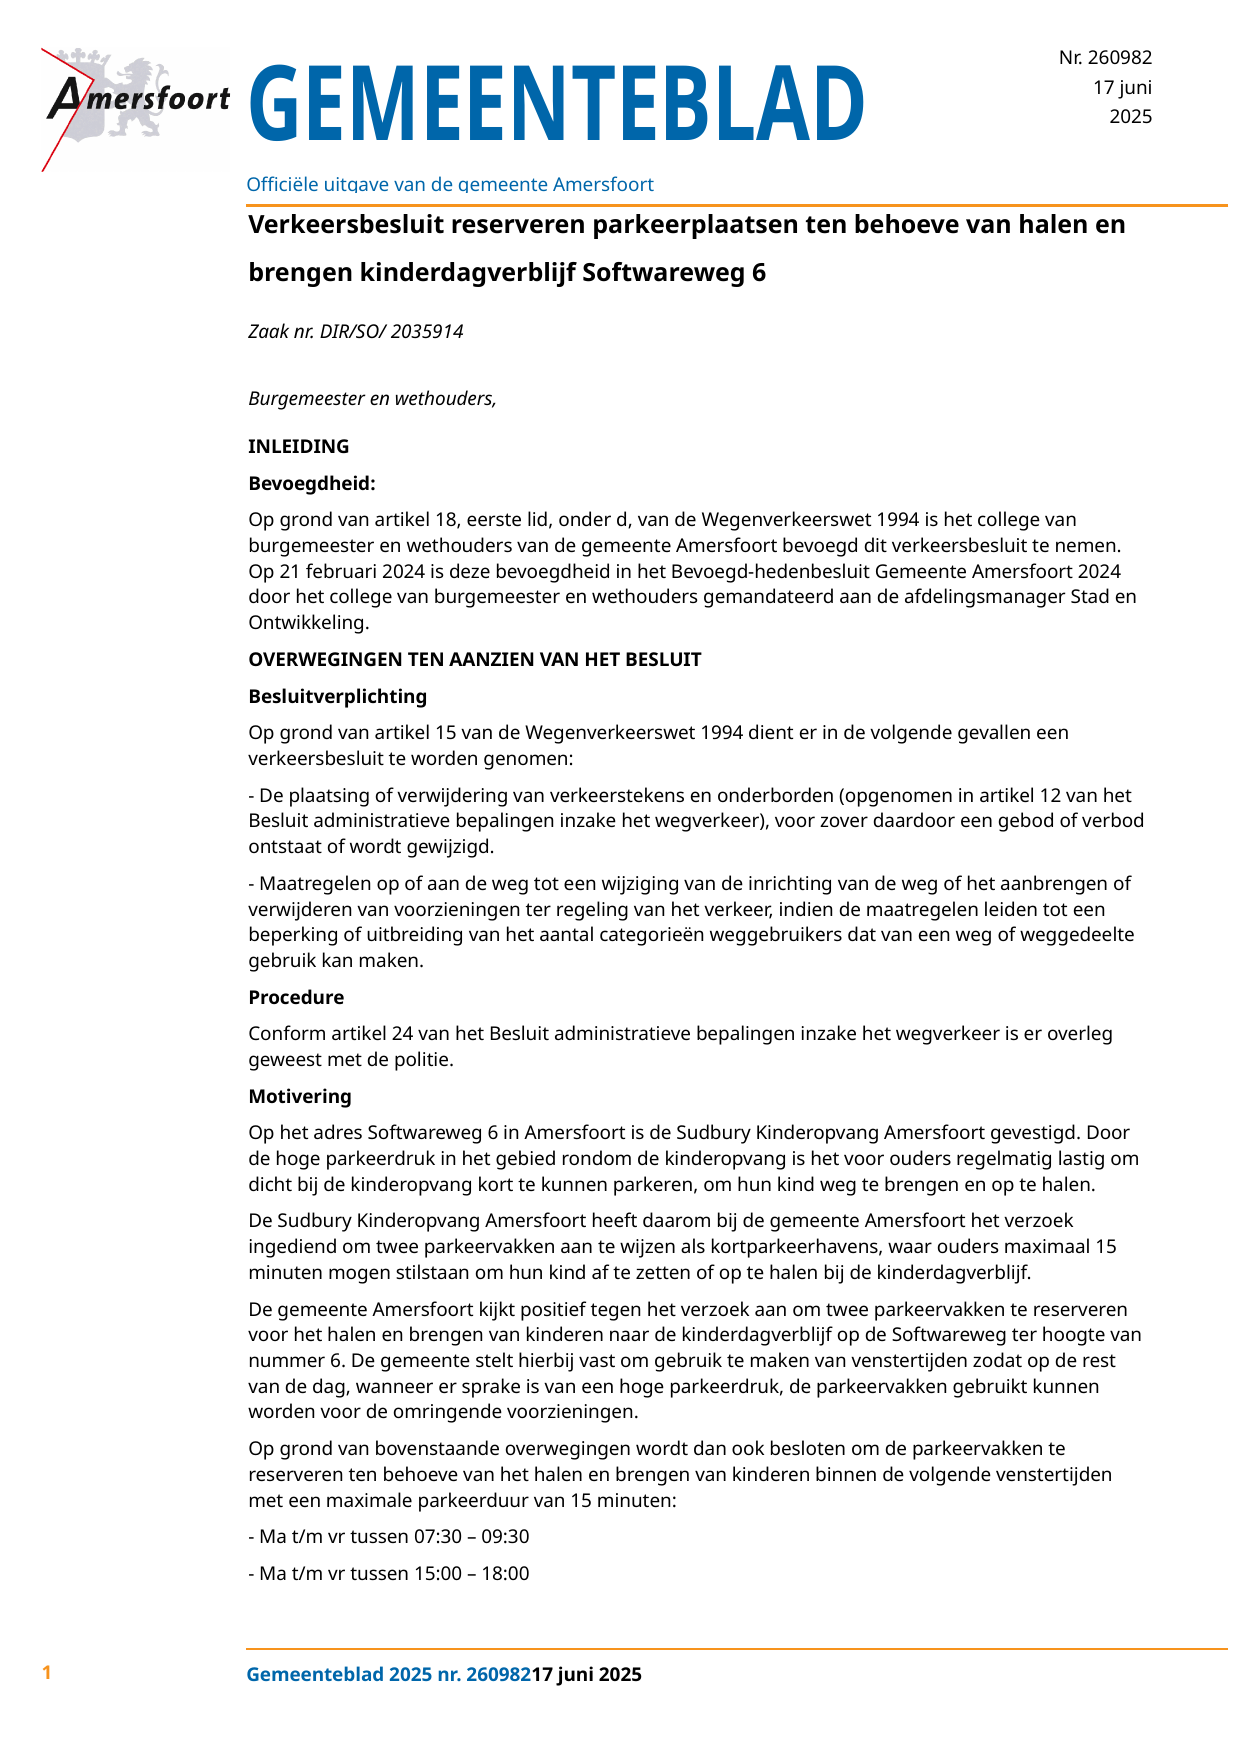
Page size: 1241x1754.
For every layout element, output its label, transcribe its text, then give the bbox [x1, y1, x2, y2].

text Conform artikel 24 van het Besluit administratieve bepalingen inzake het wegverkeer is er overleg geweest met de politie. [248, 1021, 1152, 1072]
text Op grond van artikel 15 van de Wegenverkeerswet 1994 dient er in de volgende gevallen een verkeersbesluit te worden genomen: [248, 719, 1152, 771]
text De gemeente Amersfoort kijkt positief tegen het verzoek aan om twee parkeervakken te reserveren voor het halen en brengen van kinderen naar de kinderdagverblijf op de Softwareweg ter hoogte van nummer 6. De gemeente stelt hierbij vast om gebruik te maken van venstertijden zodat op de rest van de dag, wanneer er sprake is van een hoge parkeerdruk, de parkeervakken gebruikt kunnen worden voor de omringende voorzieningen. [248, 1296, 1152, 1424]
text Op het adres Softwareweg 6 in Amersfoort is de Sudbury Kinderopvang Amersfoort gevestigd. Door de hoge parkeerdruk in het gebied rondom de kinderopvang is het voor ouders regelmatig lastig om dicht bij de kinderopvang kort te kunnen parkeren, om hun kind weg te brengen en op te halen. [248, 1119, 1152, 1197]
text OVERWEGINGEN TEN AANZIEN VAN HET BESLUIT [248, 646, 1152, 672]
text Op grond van artikel 18, eerste lid, onder d, van de Wegenverkeerswet 1994 is het college van burgemeester en wethouders van de gemeente Amersfoort bevoegd dit verkeersbesluit te nemen. Op 21 februari 2024 is deze bevoegdheid in het Bevoegd-hedenbesluit Gemeente Amersfoort 2024 door het college van burgemeester en wethouders gemandateerd aan de afdelingsmanager Stad en Ontwikkeling. [248, 507, 1152, 635]
text Op grond van bovenstaande overwegingen wordt dan ook besloten om de parkeervakken te reserveren ten behoeve van het halen en brengen van kinderen binnen de volgende venstertijden met een maximale parkeerduur van 15 minuten: [248, 1435, 1152, 1513]
text Procedure [248, 984, 1152, 1009]
text - Maatregelen op of aan de weg tot een wijziging van de inrichting van de weg of het aanbrengen of verwijderen van voorzieningen ter regeling van het verkeer, indien de maatregelen leiden tot een beperking of uitbreiding van het aantal categorieën weggebruikers dat van een weg of weggedeelte gebruik kan maken. [248, 870, 1152, 973]
text Burgemeester en wethouders, [248, 386, 1152, 411]
text INLEIDING [248, 433, 1152, 459]
text De Sudbury Kinderopvang Amersfoort heeft daarom bij de gemeente Amersfoort het verzoek ingediend om twee parkeervakken aan te wijzen als kortparkeerhavens, waar ouders maximaal 15 minuten mogen stilstaan om hun kind af te zetten of op te halen bij de kinderdagverblijf. [248, 1208, 1152, 1285]
text - De plaatsing of verwijdering van verkeerstekens en onderborden (opgenomen in artikel 12 van het Besluit administratieve bepalingen inzake het wegverkeer), voor zover daardoor een gebod of verbod ontstaat of wordt gewijzigd. [248, 782, 1152, 859]
text Zaak nr. DIR/SO/ 2035914 [248, 318, 1152, 344]
text Verkeersbesluit reserveren parkeerplaatsen ten behoeve van halen en brengen kinderdagverblijf Softwareweg 6 [248, 207, 1152, 288]
text Motivering [248, 1083, 1152, 1109]
text Besluitverplichting [248, 683, 1152, 708]
picture [41, 47, 231, 172]
text - Ma t/m vr tussen 15:00 – 18:00 [248, 1560, 1152, 1586]
text - Ma t/m vr tussen 07:30 – 09:30 [248, 1523, 1152, 1549]
text Bevoegdheid: [248, 470, 1152, 496]
